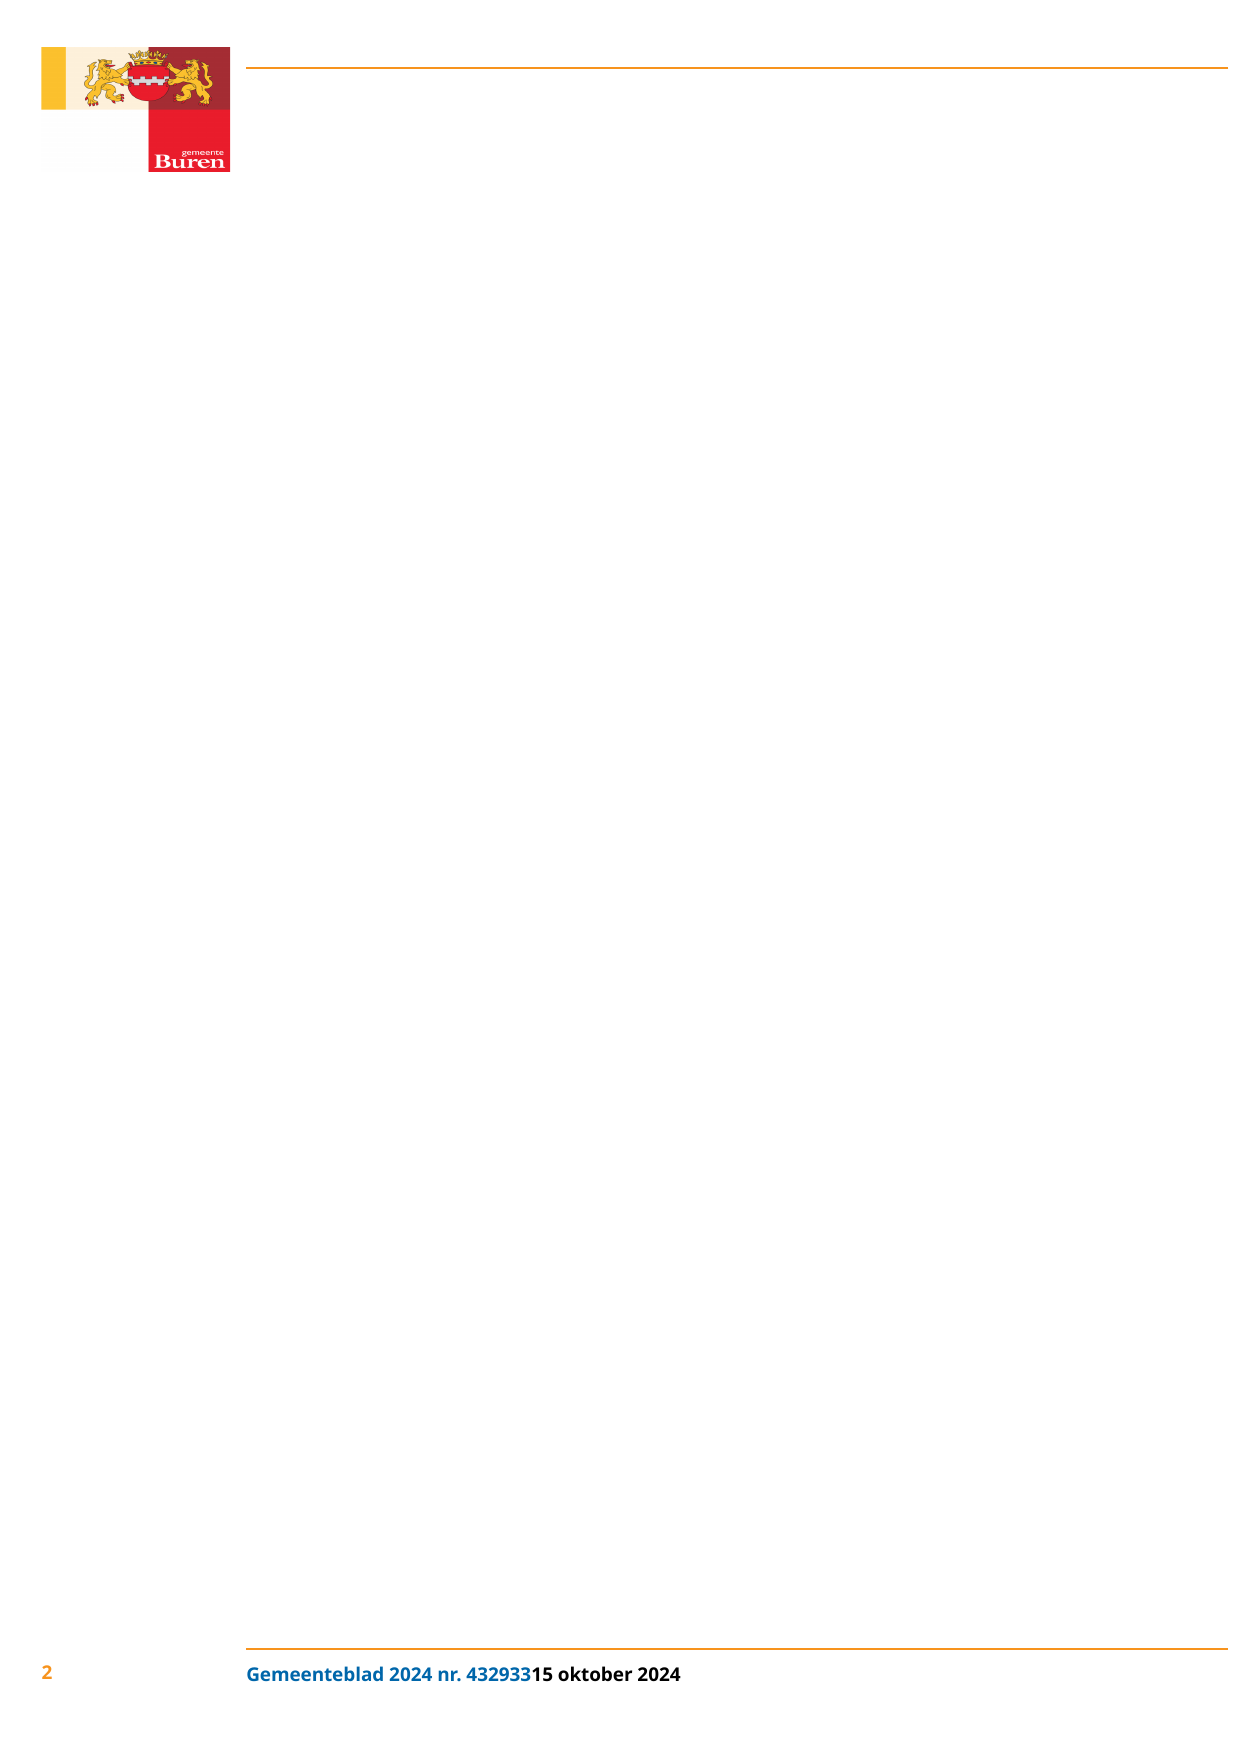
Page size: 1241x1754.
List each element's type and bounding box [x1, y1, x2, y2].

picture [41, 47, 231, 172]
